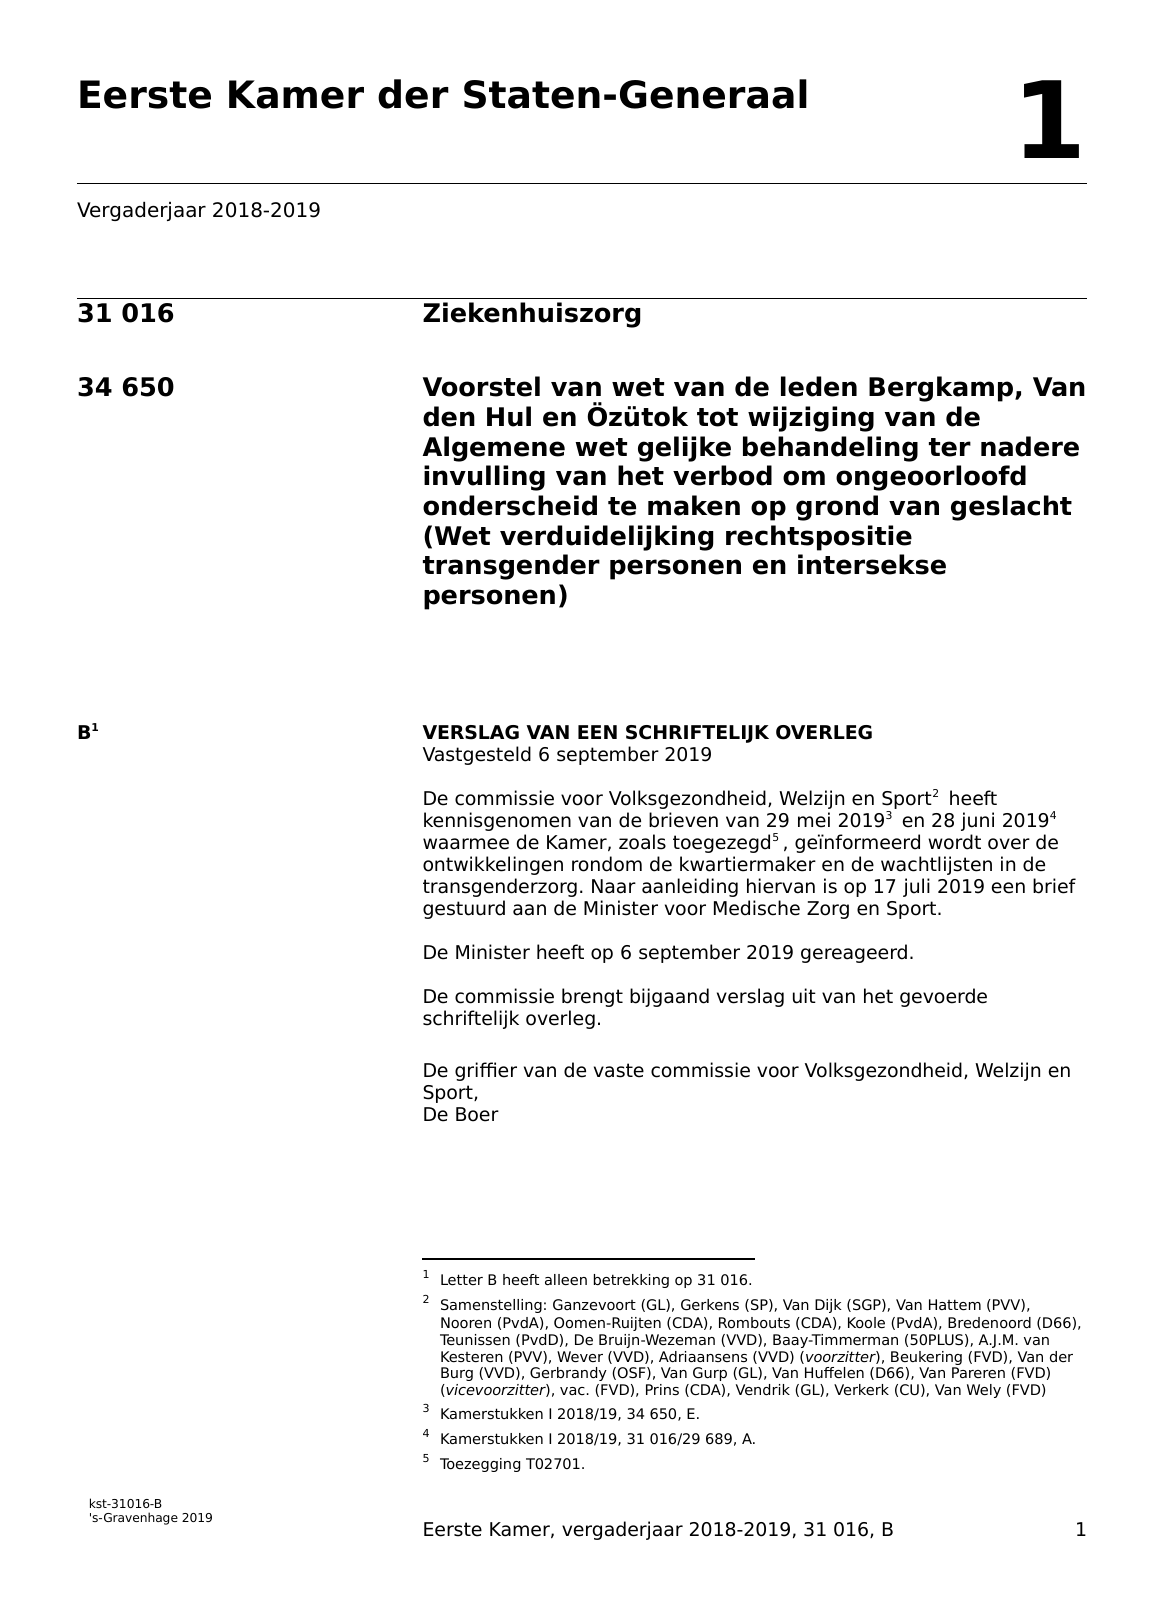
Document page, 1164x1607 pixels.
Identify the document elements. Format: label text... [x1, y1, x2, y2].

text Kamerstukken I 2018/19, 31 016/29 689, A. [422, 1427, 1087, 1449]
text De griffier van de vaste commissie voor Volksgezondheid, Welzijn en Sport, De Boer [422, 1060, 1087, 1126]
table_cell Vergaderjaar 2018-2019 [77, 184, 1087, 298]
table_header 1 [886, 59, 1087, 183]
text De commissie voor Volksgezondheid, Welzijn en Sport heeft kennisgenomen van de brieven van 29 mei 2019 en 28 juni 2019 waarmee de Kamer, zoals toegezegd, geïnformeerd wordt over de ontwikkelingen rondom de kwartiermaker en de wachtlijsten in de transgenderzorg. Naar aanleiding hiervan is op 17 juli 2019 een brief gestuurd aan de Minister voor Medische Zorg en Sport. [422, 788, 1087, 919]
text De Minister heeft op 6 september 2019 gereageerd. [422, 942, 1087, 964]
text Toezegging T02701. [422, 1452, 1087, 1474]
text De commissie brengt bijgaand verslag uit van het gevoerde schriftelijk overleg. [422, 986, 1087, 1030]
text Samenstelling: Ganzevoort (GL), Gerkens (SP), Van Dijk (SGP), Van Hattem (PVV), Nooren (PvdA), Oomen-Ruijten (CDA), Rombouts (CDA), Koole (PvdA), Bredenoord (D66), Teunissen (PvdD), De Bruijn-Wezeman (VVD), Baay-Timmerman (50PLUS), A.J.M. van Kesteren (PVV), Wever (VVD), Adriaansens (VVD) (voorzitter), Beukering (FVD), Van der Burg (VVD), Gerbrandy (OSF), Van Gurp (GL), Van Huffelen (D66), Van Pareren (FVD) (vicevoorzitter), vac. (FVD), Prins (CDA), Vendrik (GL), Verkerk (CU), Van Wely (FVD) [422, 1293, 1087, 1399]
subtitle 31 016 Ziekenhuiszorg [77, 299, 1087, 329]
subtitle 34 650 Voorstel van wet van de leden Bergkamp, Van den Hul en Özütok tot wijziging van de Algemene wet gelijke behandeling ter nadere invulling van het verbod om ongeoorloofd onderscheid te maken op grond van geslacht (Wet verduidelijking rechtspositie transgender personen en intersekse personen) [77, 373, 1087, 611]
table_header Eerste Kamer der Staten-Generaal [77, 59, 886, 183]
text Kamerstukken I 2018/19, 34 650, E. [422, 1402, 1087, 1424]
text kst-31016-B [88, 1497, 323, 1511]
text 's-Gravenhage 2019 [88, 1511, 323, 1525]
text Letter B heeft alleen betrekking op 31 016. [422, 1268, 1087, 1290]
text Vastgesteld 6 september 2019 [422, 743, 1087, 766]
subtitle B VERSLAG VAN EEN SCHRIFTELIJK OVERLEG [77, 722, 1087, 743]
